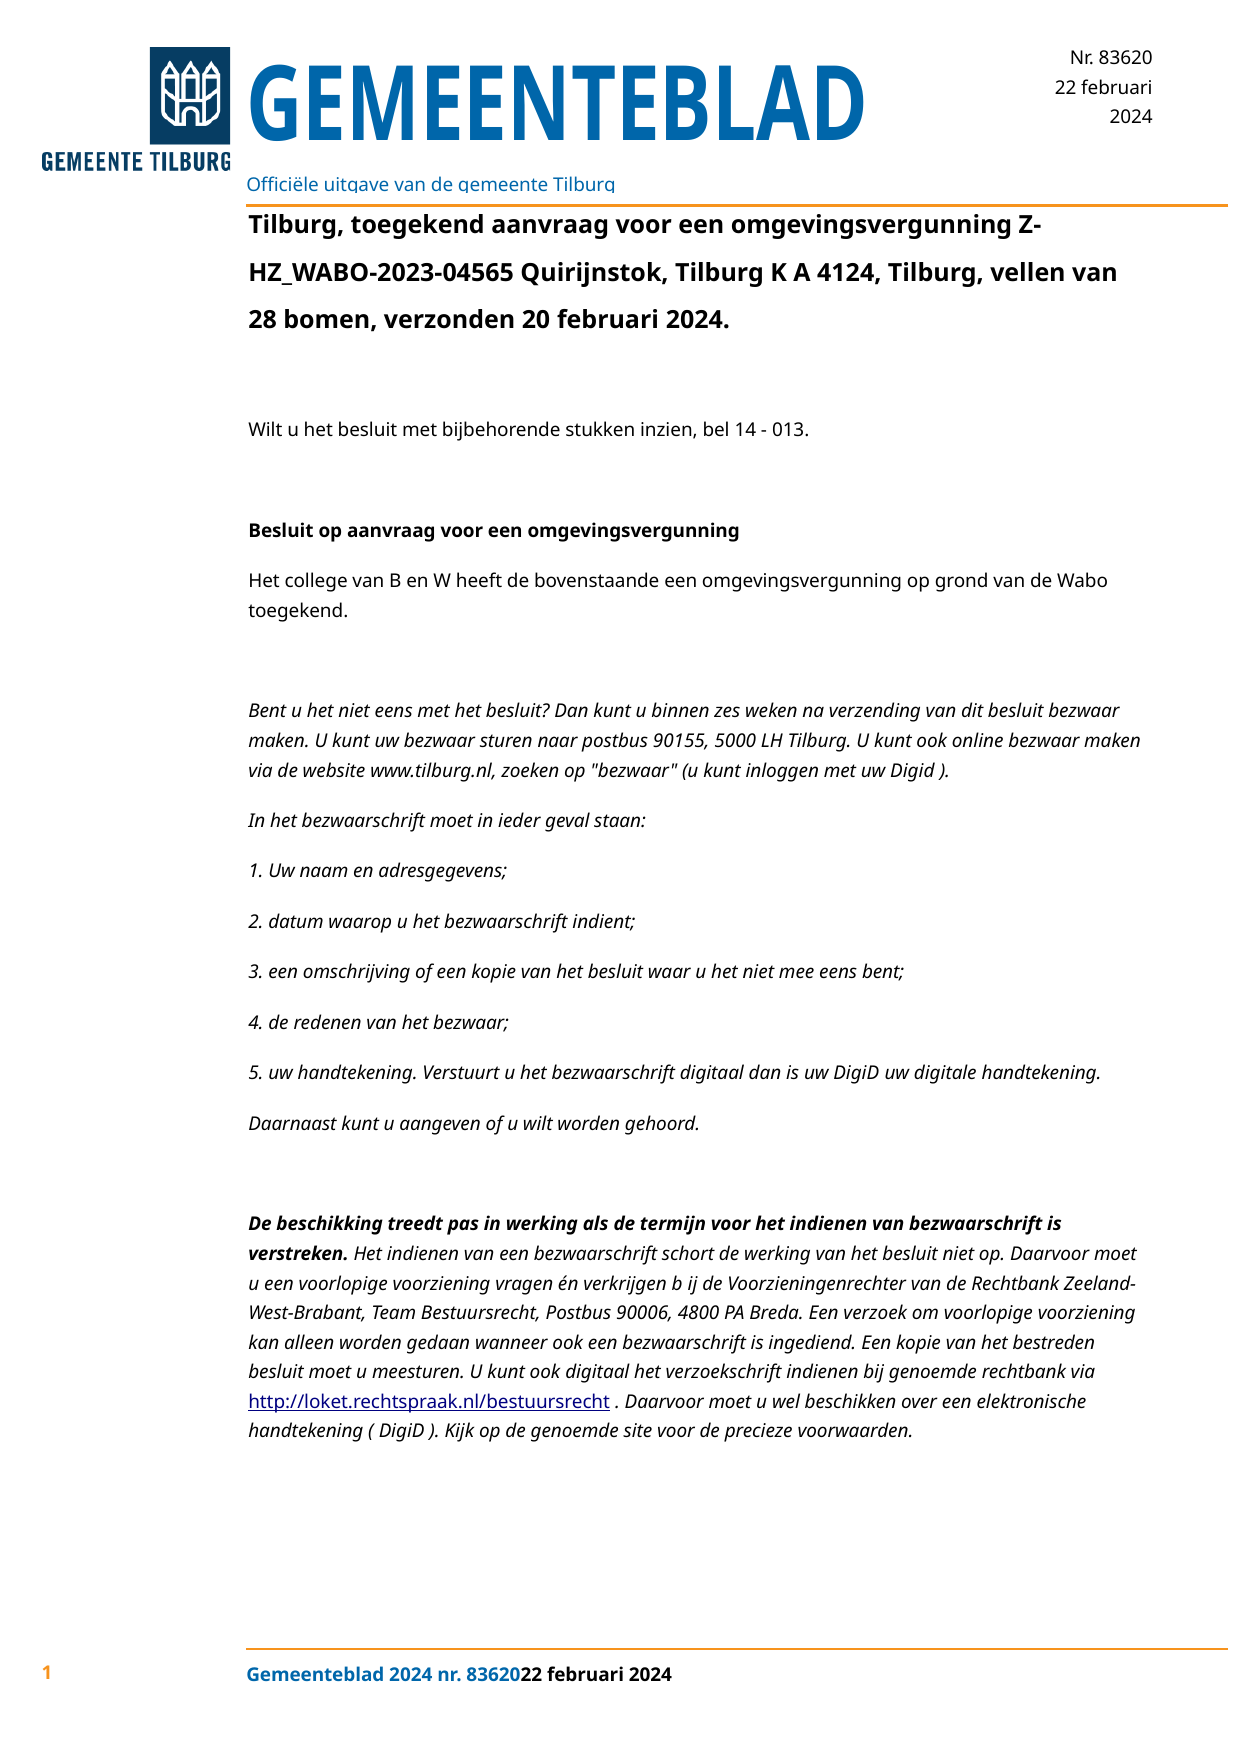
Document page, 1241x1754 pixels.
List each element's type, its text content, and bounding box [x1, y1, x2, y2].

text 4. de redenen van het bezwaar; [248, 1009, 1152, 1034]
text De beschikking treedt pas in werking als de termijn voor het indienen van bezwaarschrift is verstreken. Het indienen van een bezwaarschrift schort de werking van het besluit niet op. Daarvoor moet u een voorlopige voorziening vragen én verkrijgen b ij de Voorzieningenrechter van de Rechtbank Zeeland-West-Brabant, Team Bestuursrecht, Postbus 90006, 4800 PA Breda. Een verzoek om voorlopige voorziening kan alleen worden gedaan wanneer ook een bezwaarschrift is ingediend. Een kopie van het bestreden besluit moet u meesturen. U kunt ook digitaal het verzoekschrift indienen bij genoemde rechtbank via http://loket.rechtspraak.nl/bestuursrecht . Daarvoor moet u wel beschikken over een elektronische handtekening ( DigiD ). Kijk op de genoemde site voor de precieze voorwaarden. [248, 1211, 1152, 1443]
text Het college van B en W heeft de bovenstaande een omgevingsvergunning op grond van de Wabo toegekend. [248, 567, 1152, 622]
text Daarnaast kunt u aangeven of u wilt worden gehoord. [248, 1110, 1152, 1135]
text 3. een omschrijving of een kopie van het besluit waar u het niet mee eens bent; [248, 958, 1152, 984]
text Besluit op aanvraag voor een omgevingsvergunning [248, 517, 1152, 542]
text Bent u het niet eens met het besluit? Dan kunt u binnen zes weken na verzending van dit besluit bezwaar maken. U kunt uw bezwaar sturen naar postbus 90155, 5000 LH Tilburg. U kunt ook online bezwaar maken via de website www.tilburg.nl, zoeken op "bezwaar" (u kunt inloggen met uw Digid ). [248, 698, 1152, 782]
text 1. Uw naam en adresgegevens; [248, 858, 1152, 883]
text Wilt u het besluit met bijbehorende stukken inzien, bel 14 - 013. [248, 416, 1152, 442]
picture [41, 47, 231, 172]
text 2. datum waarop u het bezwaarschrift indient; [248, 908, 1152, 934]
text 5. uw handtekening. Verstuurt u het bezwaarschrift digitaal dan is uw DigiD uw digitale handtekening. [248, 1059, 1152, 1085]
text In het bezwaarschrift moet in ieder geval staan: [248, 807, 1152, 833]
text Tilburg, toegekend aanvraag voor een omgevingsvergunning Z-HZ_WABO-2023-04565 Quirijnstok, Tilburg K A 4124, Tilburg, vellen van 28 bomen, verzonden 20 februari 2024. [248, 207, 1152, 336]
